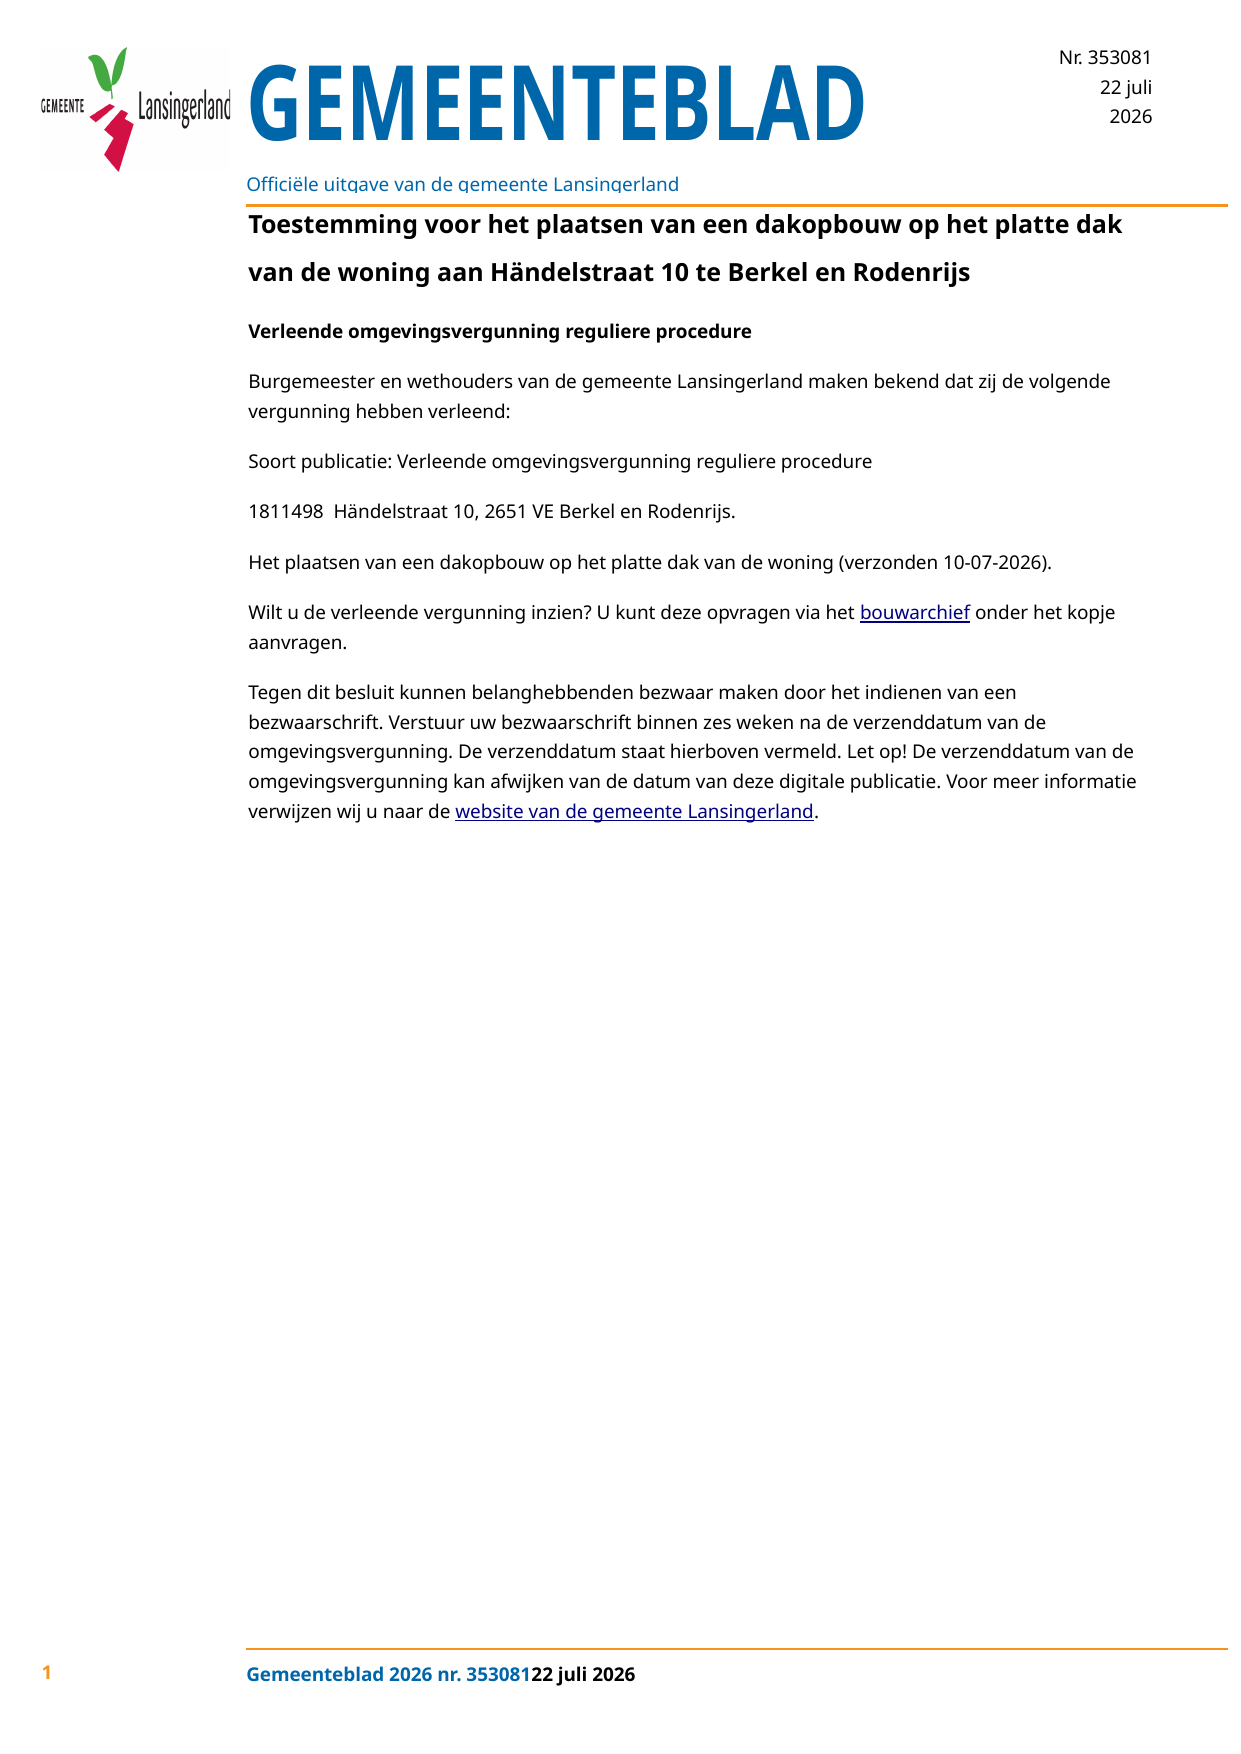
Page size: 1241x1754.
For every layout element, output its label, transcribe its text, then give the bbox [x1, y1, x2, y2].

text Verleende omgevingsvergunning reguliere procedure [248, 318, 1152, 344]
text Tegen dit besluit kunnen belanghebbenden bezwaar maken door het indienen van een bezwaarschrift. Verstuur uw bezwaarschrift binnen zes weken na de verzenddatum van de omgevingsvergunning. De verzenddatum staat hierboven vermeld. Let op! De verzenddatum van de omgevingsvergunning kan afwijken van de datum van deze digitale publicatie. Voor meer informatie verwijzen wij u naar de website van de gemeente Lansingerland. [248, 679, 1152, 824]
text Burgemeester en wethouders van de gemeente Lansingerland maken bekend dat zij de volgende vergunning hebben verleend: [248, 368, 1152, 424]
text Toestemming voor het plaatsen van een dakopbouw op het platte dak van de woning aan Händelstraat 10 te Berkel en Rodenrijs [248, 207, 1152, 288]
text Soort publicatie: Verleende omgevingsvergunning reguliere procedure [248, 448, 1152, 474]
text Het plaatsen van een dakopbouw op het platte dak van de woning (verzonden 10-07-2026). [248, 549, 1152, 575]
text 1811498 Händelstraat 10, 2651 VE Berkel en Rodenrijs. [248, 499, 1152, 524]
picture [41, 47, 231, 172]
text Wilt u de verleende vergunning inzien? U kunt deze opvragen via het bouwarchief onder het kopje aanvragen. [248, 599, 1152, 655]
